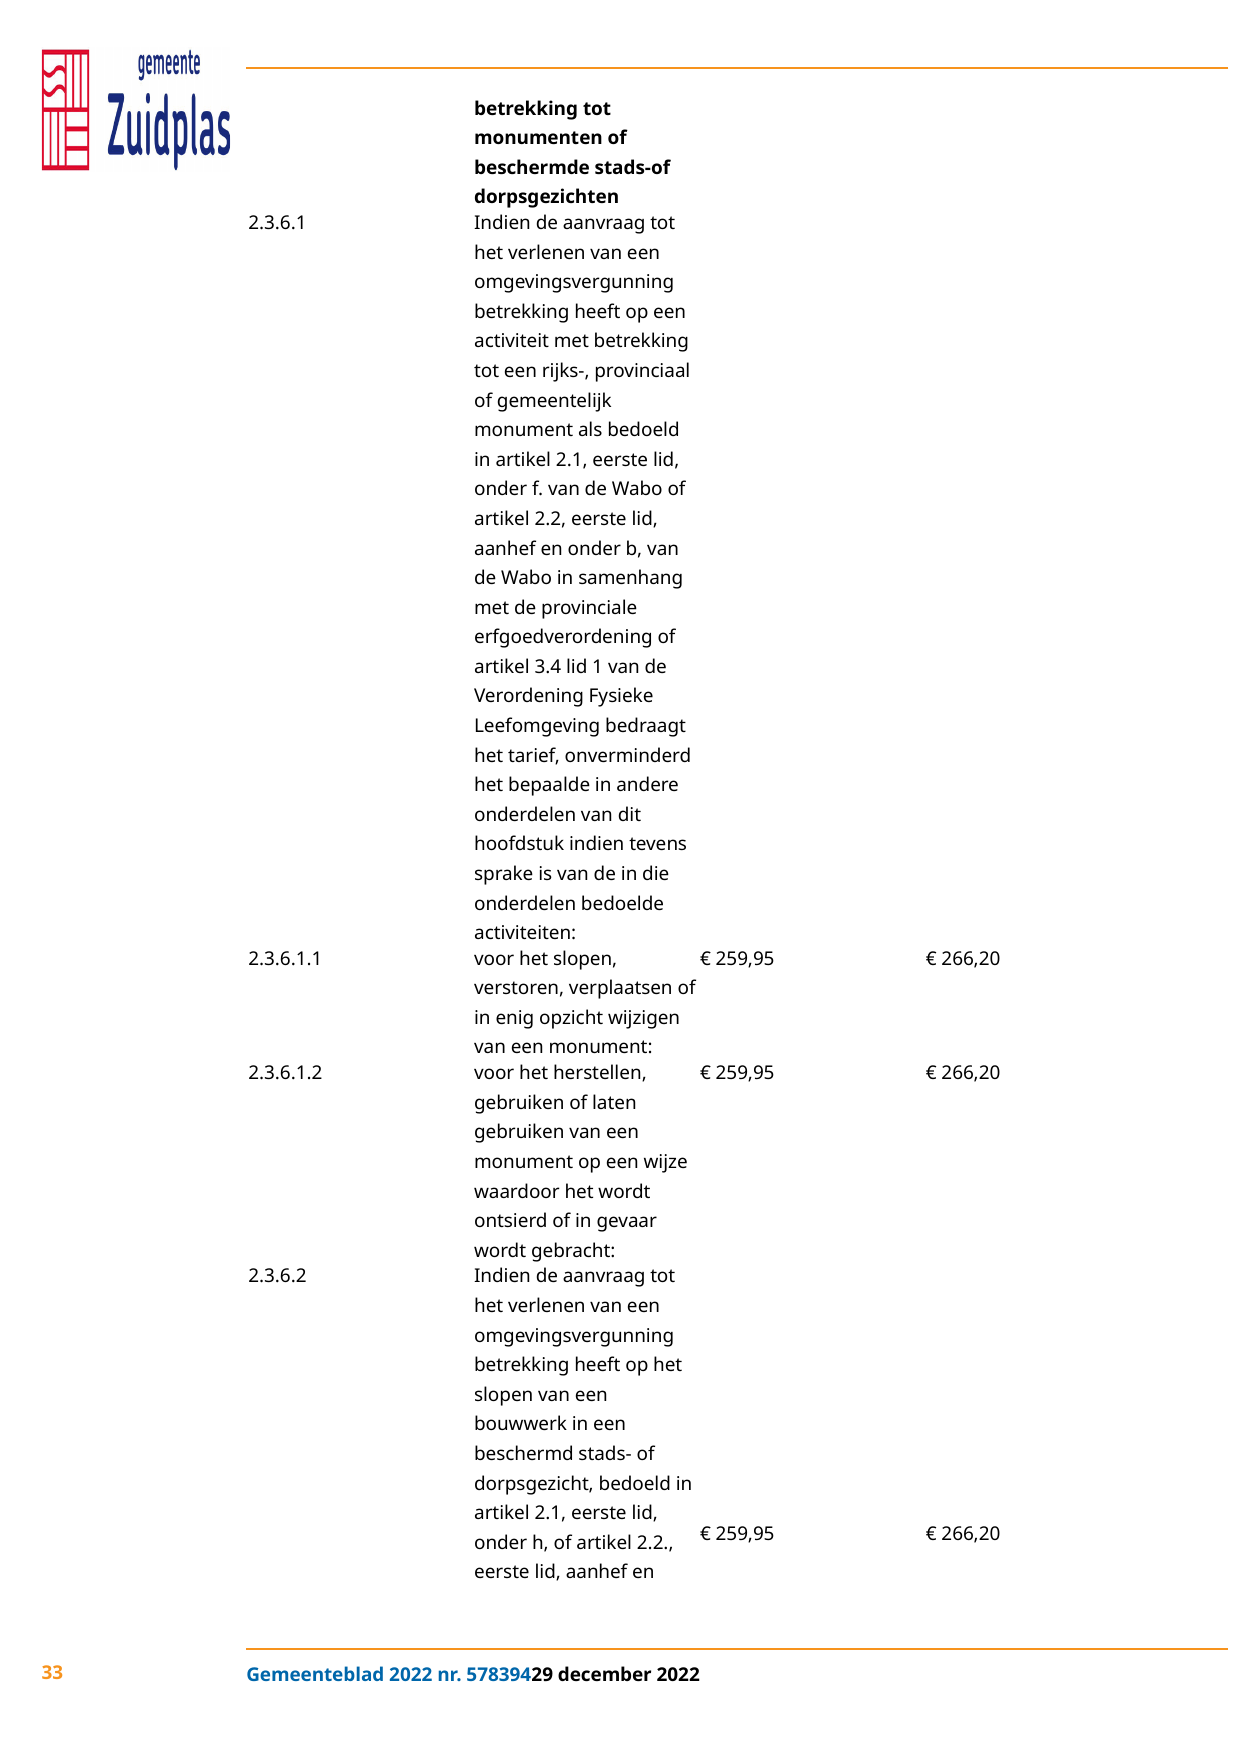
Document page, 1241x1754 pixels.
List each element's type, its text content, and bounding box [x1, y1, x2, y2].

table_cell [700, 1366, 926, 1391]
table_cell [926, 1417, 1152, 1443]
table_cell voor het slopen, verstoren, verplaatsen of in enig opzicht wijzigen van een monument: [474, 945, 700, 1059]
table_cell [926, 1391, 1152, 1417]
picture [41, 47, 231, 172]
table_cell € 266,20 [926, 1060, 1152, 1263]
table_cell [700, 1417, 926, 1443]
table_cell [700, 1443, 926, 1468]
table_cell € 259,95 [700, 1520, 926, 1584]
table_cell [248, 95, 474, 209]
table_cell [700, 1391, 926, 1417]
table_cell voor het herstellen, gebruiken of laten gebruiken van een monument op een wijze waardoor het wordt ontsierd of in gevaar wordt gebracht: [474, 1060, 700, 1263]
table_cell [700, 1289, 926, 1314]
table_cell € 266,20 [926, 1520, 1152, 1584]
table_cell [700, 209, 926, 945]
table_cell [926, 1443, 1152, 1468]
table_cell € 259,95 [700, 1060, 926, 1263]
table_cell [926, 1289, 1152, 1314]
table_cell [926, 209, 1152, 945]
table_cell [926, 1366, 1152, 1391]
table_cell Indien de aanvraag tot het verlenen van een omgevingsvergunning betrekking heeft op een activiteit met betrekking tot een rijks-, provinciaal of gemeentelijk monument als bedoeld in artikel 2.1, eerste lid, onder f. van de Wabo of artikel 2.2, eerste lid, aanhef en onder b, van de Wabo in samenhang met de provinciale erfgoedverordening of artikel 3.4 lid 1 van de Verordening Fysieke Leefomgeving bedraagt het tarief, onverminderd het bepaalde in andere onderdelen van dit hoofdstuk indien tevens sprake is van de in die onderdelen bedoelde activiteiten: [474, 209, 700, 945]
table_cell 2.3.6.1.2 [248, 1060, 474, 1263]
table_cell [700, 1494, 926, 1520]
table_cell [700, 1314, 926, 1340]
table_cell [700, 1469, 926, 1494]
table_cell [926, 1469, 1152, 1494]
table_cell [926, 1340, 1152, 1366]
table_cell [926, 95, 1152, 209]
table_cell betrekking tot monumenten of beschermde stads-of dorpsgezichten [474, 95, 700, 209]
table_cell € 266,20 [926, 945, 1152, 1059]
table_cell € 259,95 [700, 945, 926, 1059]
table_cell [926, 1263, 1152, 1288]
table_cell 2.3.6.2 [248, 1263, 474, 1584]
table_cell [700, 95, 926, 209]
table_cell [926, 1314, 1152, 1340]
table_cell [700, 1263, 926, 1288]
table_cell 2.3.6.1 [248, 209, 474, 945]
table_cell 2.3.6.1.1 [248, 945, 474, 1059]
table_cell [700, 1340, 926, 1366]
table_cell Indien de aanvraag tot het verlenen van een omgevingsvergunning betrekking heeft op het slopen van een bouwwerk in een beschermd stads- of dorpsgezicht, bedoeld in artikel 2.1, eerste lid, onder h, of artikel 2.2., eerste lid, aanhef en [474, 1263, 700, 1584]
table_cell [926, 1494, 1152, 1520]
